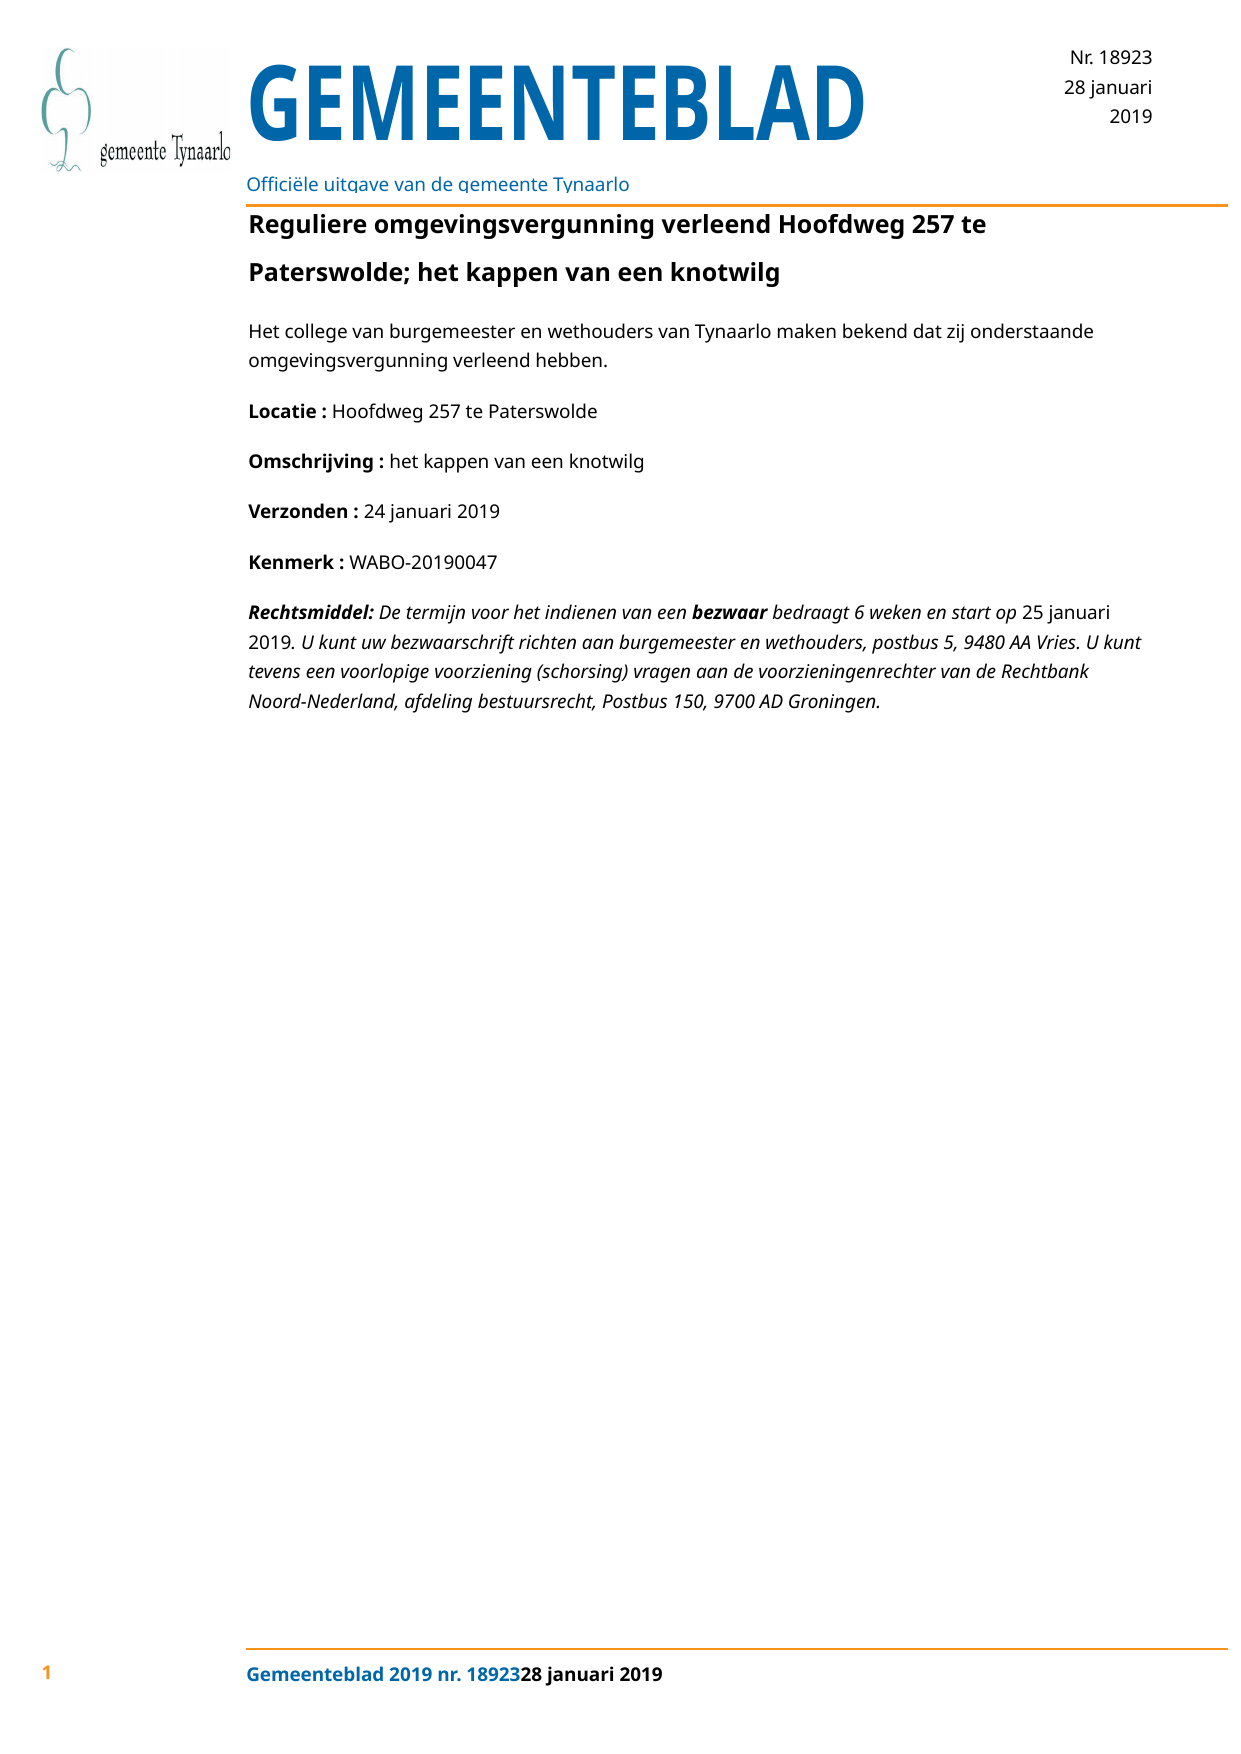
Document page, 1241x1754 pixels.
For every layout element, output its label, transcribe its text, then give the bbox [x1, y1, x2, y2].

text Reguliere omgevingsvergunning verleend Hoofdweg 257 te Paterswolde; het kappen van een knotwilg [248, 207, 1152, 288]
picture [41, 47, 231, 172]
text Locatie : Hoofdweg 257 te Paterswolde [248, 398, 1152, 424]
text Kenmerk : WABO-20190047 [248, 549, 1152, 575]
text Rechtsmiddel: De termijn voor het indienen van een bezwaar bedraagt 6 weken en start op 25 januari 2019. U kunt uw bezwaarschrift richten aan burgemeester en wethouders, postbus 5, 9480 AA Vries. U kunt tevens een voorlopige voorziening (schorsing) vragen aan de voorzieningenrechter van de Rechtbank Noord-Nederland, afdeling bestuursrecht, Postbus 150, 9700 AD Groningen. [248, 599, 1152, 714]
text Omschrijving : het kappen van een knotwilg [248, 448, 1152, 474]
text Verzonden : 24 januari 2019 [248, 499, 1152, 524]
text Het college van burgemeester en wethouders van Tynaarlo maken bekend dat zij onderstaande omgevingsvergunning verleend hebben. [248, 318, 1152, 373]
